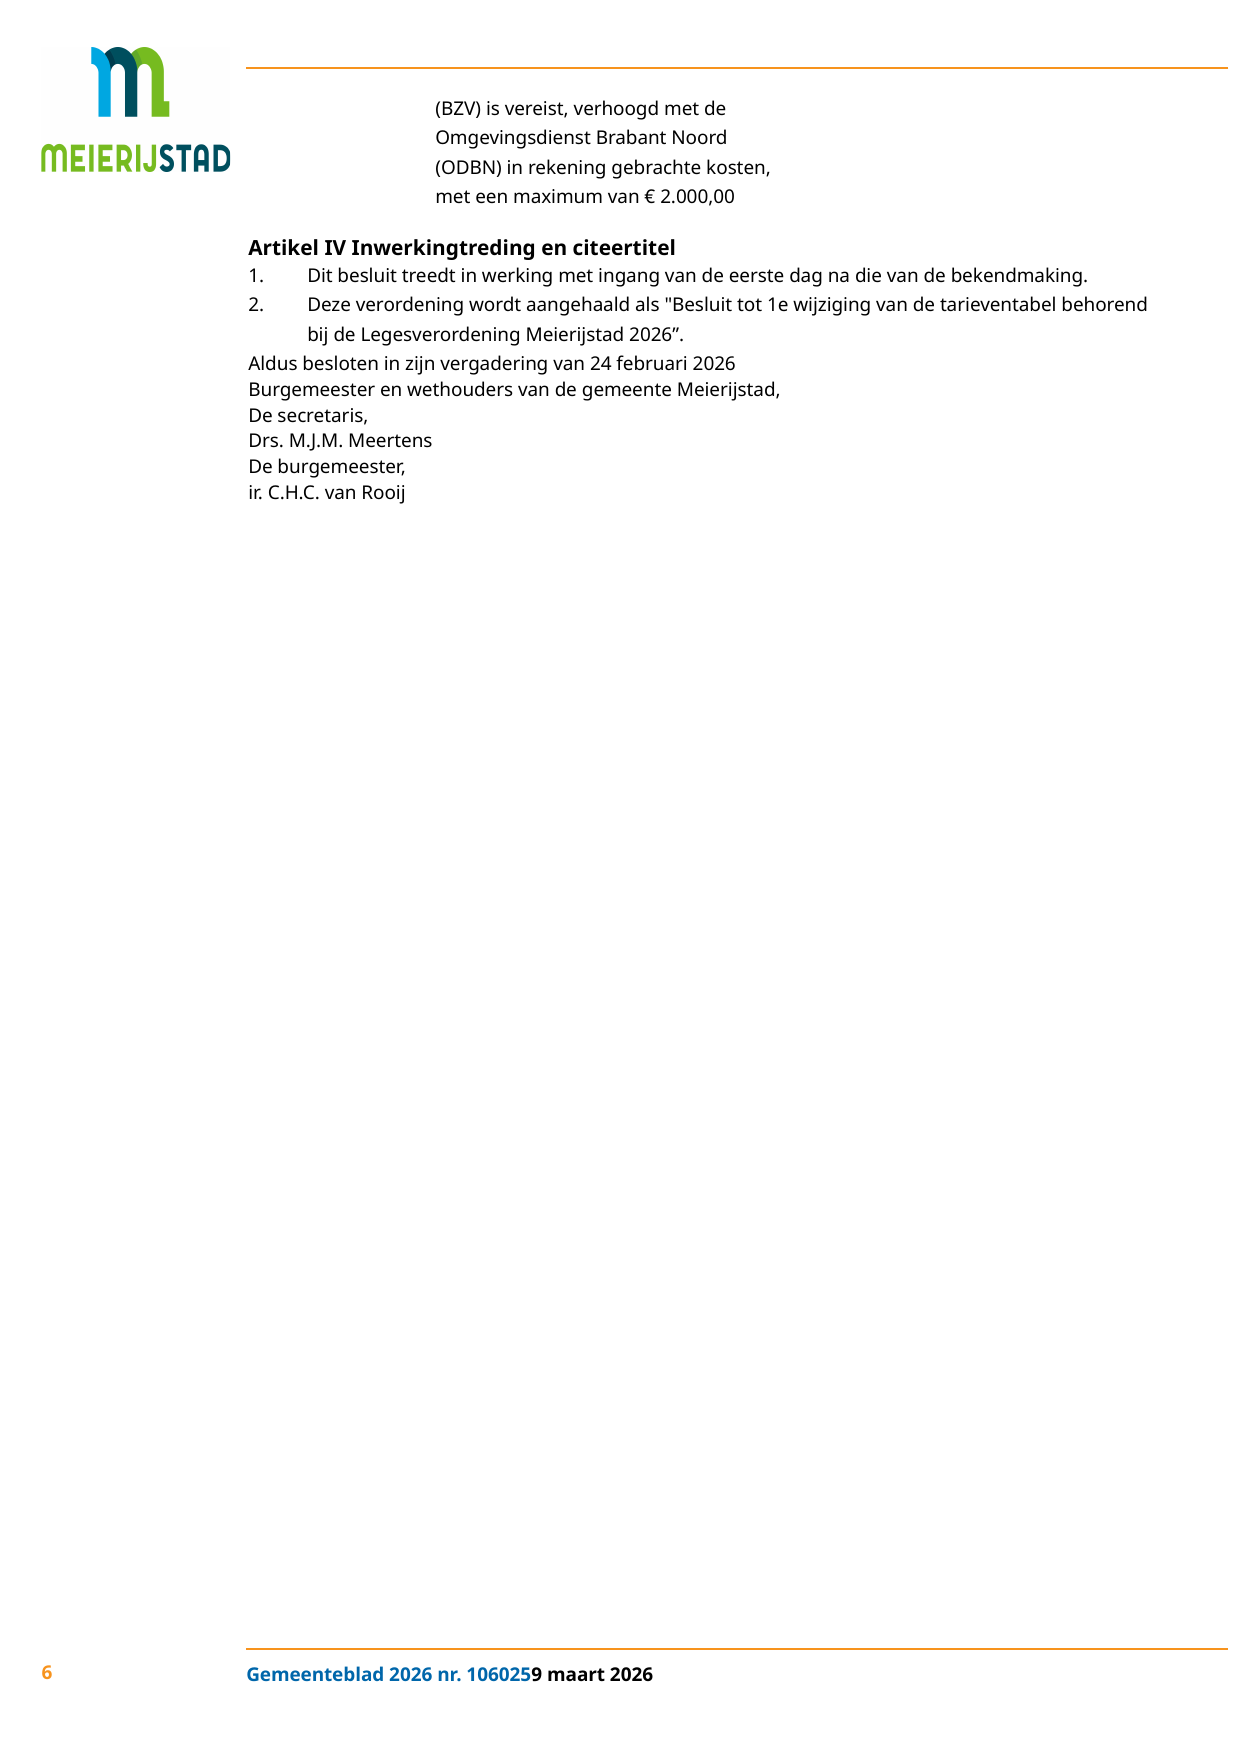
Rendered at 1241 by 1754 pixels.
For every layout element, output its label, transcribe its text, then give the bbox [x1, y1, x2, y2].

picture [41, 47, 231, 172]
table_cell (BZV) is vereist, verhoogd met de Omgevingsdienst Brabant Noord (ODBN) in rekening gebrachte kosten, met een maximum van € 2.000,00 [435, 95, 777, 209]
text Burgemeester en wethouders van de gemeente Meierijstad, [248, 376, 1152, 402]
list Dit besluit treedt in werking met ingang van de eerste dag na die van de bekendmaking. [248, 262, 1152, 287]
text Aldus besloten in zijn vergadering van 24 februari 2026 [248, 351, 1152, 376]
list Deze verordening wordt aangehaald als "Besluit tot 1e wijziging van de tarieventabel behorend bij de Legesverordening Meierijstad 2026”. [248, 291, 1152, 347]
table_cell [248, 95, 435, 209]
table_cell [777, 95, 964, 209]
text Artikel IV Inwerkingtreding en citeertitel [248, 233, 1152, 262]
text ir. C.H.C. van Rooij [248, 479, 1152, 505]
text De secretaris, [248, 402, 1152, 428]
text De burgemeester, [248, 453, 1152, 479]
text Drs. M.J.M. Meertens [248, 428, 1152, 453]
table_cell [964, 95, 1152, 209]
